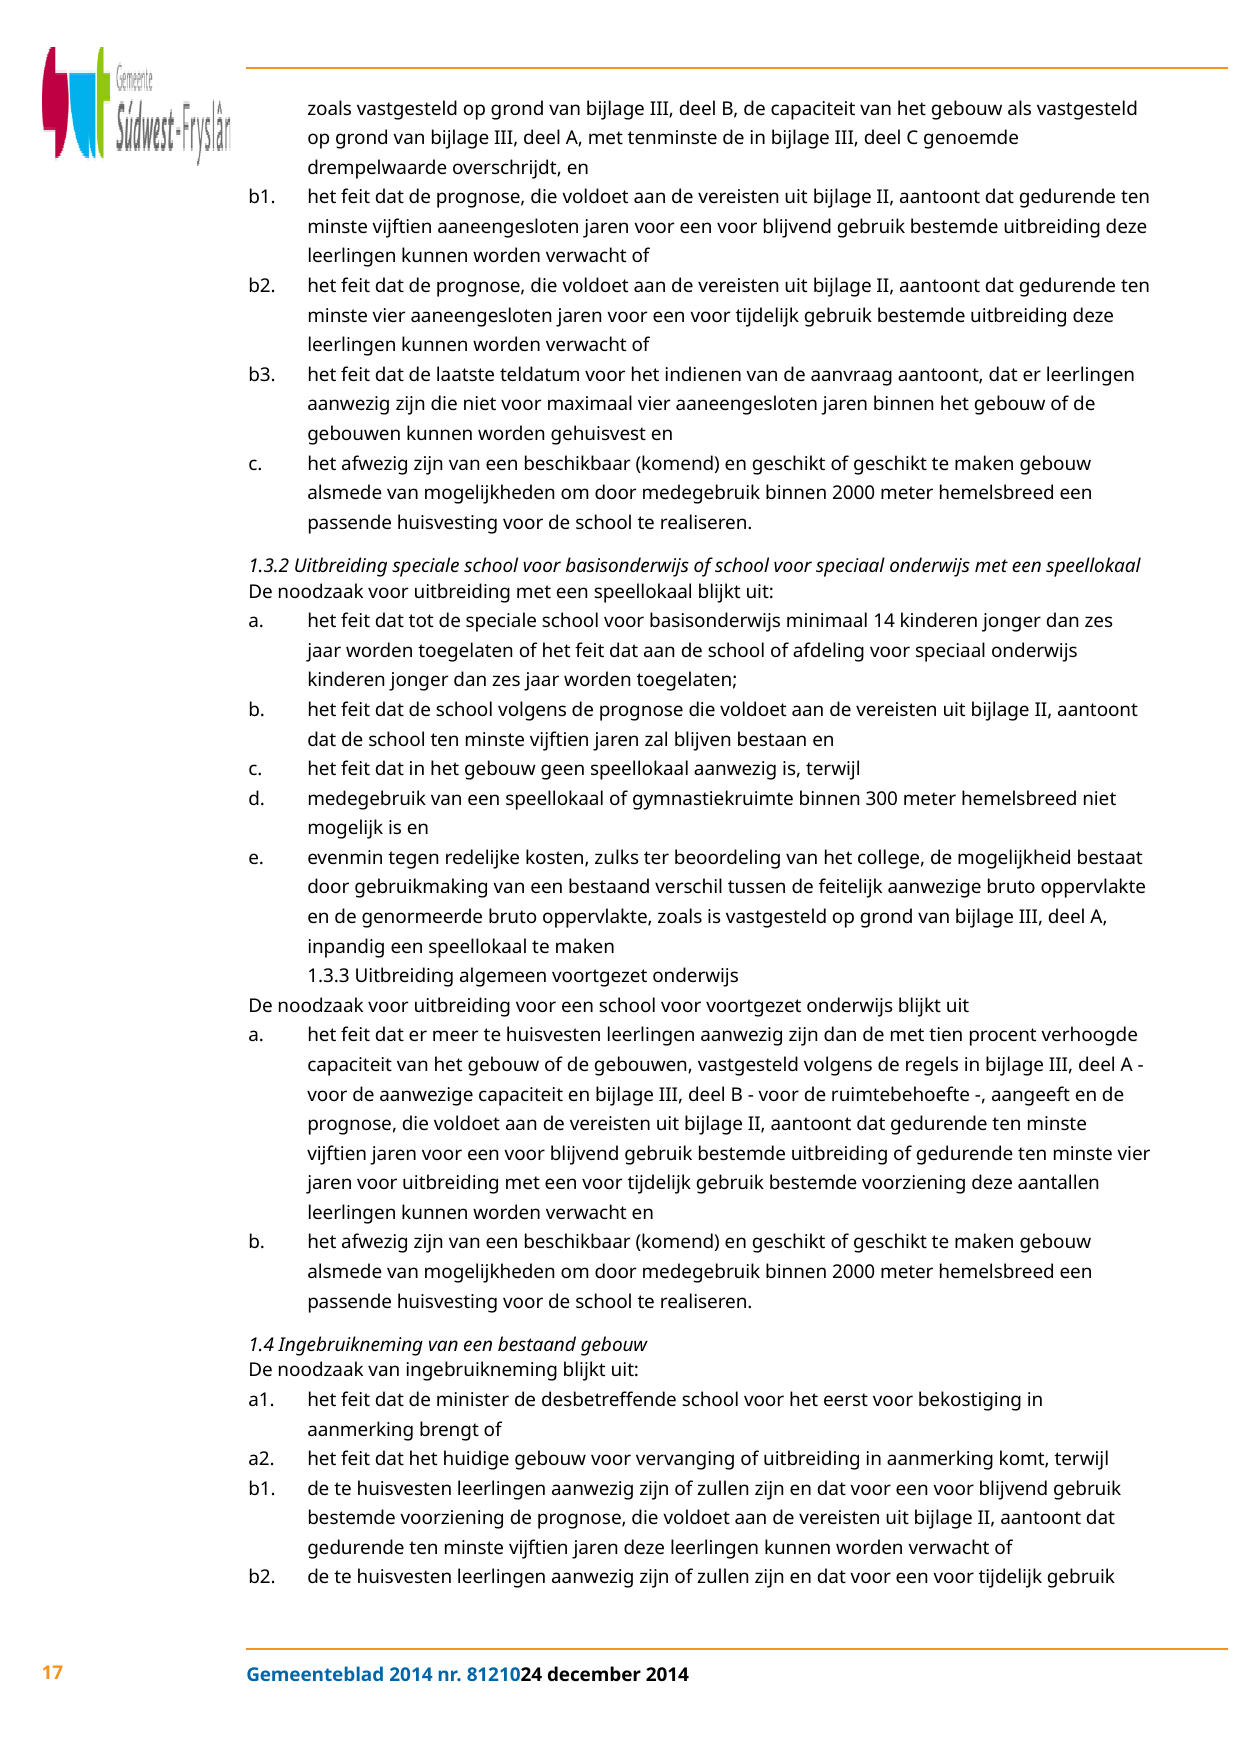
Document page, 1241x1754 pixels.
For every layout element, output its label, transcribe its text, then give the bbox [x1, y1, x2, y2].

list zoals vastgesteld op grond van bijlage III, deel B, de capaciteit van het gebouw als vastgesteld op grond van bijlage III, deel A, met tenminste de in bijlage III, deel C genoemde drempelwaarde overschrijdt, en [248, 95, 1152, 180]
list het afwezig zijn van een beschikbaar (komend) en geschikt of geschikt te maken gebouw alsmede van mogelijkheden om door medegebruik binnen 2000 meter hemelsbreed een passende huisvesting voor de school te realiseren. [248, 1229, 1152, 1313]
list de te huisvesten leerlingen aanwezig zijn of zullen zijn en dat voor een voor blijvend gebruik bestemde voorziening de prognose, die voldoet aan de vereisten uit bijlage II, aantoont dat gedurende ten minste vijftien jaren deze leerlingen kunnen worden verwacht of [248, 1475, 1152, 1560]
text De noodzaak voor uitbreiding voor een school voor voortgezet onderwijs blijkt uit [248, 992, 1152, 1018]
list het feit dat de laatste teldatum voor het indienen van de aanvraag aantoont, dat er leerlingen aanwezig zijn die niet voor maximaal vier aaneengesloten jaren binnen het gebouw of de gebouwen kunnen worden gehuisvest en [248, 361, 1152, 446]
list het feit dat de prognose, die voldoet aan de vereisten uit bijlage II, aantoont dat gedurende ten minste vier aaneengesloten jaren voor een voor tijdelijk gebruik bestemde uitbreiding deze leerlingen kunnen worden verwacht of [248, 272, 1152, 357]
list medegebruik van een speellokaal of gymnastiekruimte binnen 300 meter hemelsbreed niet mogelijk is en [248, 785, 1152, 840]
picture [41, 47, 231, 172]
text 1.4 Ingebruikneming van een bestaand gebouw [248, 1331, 1152, 1357]
list het feit dat er meer te huisvesten leerlingen aanwezig zijn dan de met tien procent verhoogde capaciteit van het gebouw of de gebouwen, vastgesteld volgens de regels in bijlage III, deel A - voor de aanwezige capaciteit en bijlage III, deel B - voor de ruimtebehoefte -, aangeeft en de prognose, die voldoet aan de vereisten uit bijlage II, aantoont dat gedurende ten minste vijftien jaren voor een voor blijvend gebruik bestemde uitbreiding of gedurende ten minste vier jaren voor uitbreiding met een voor tijdelijk gebruik bestemde voorziening deze aantallen leerlingen kunnen worden verwacht en [248, 1022, 1152, 1225]
list het feit dat in het gebouw geen speellokaal aanwezig is, terwijl [248, 755, 1152, 781]
list het feit dat de prognose, die voldoet aan de vereisten uit bijlage II, aantoont dat gedurende ten minste vijftien aaneengesloten jaren voor een voor blijvend gebruik bestemde uitbreiding deze leerlingen kunnen worden verwacht of [248, 183, 1152, 268]
list evenmin tegen redelijke kosten, zulks ter beoordeling van het college, de mogelijkheid bestaat door gebruikmaking van een bestaand verschil tussen de feitelijk aanwezige bruto oppervlakte en de genormeerde bruto oppervlakte, zoals is vastgesteld op grond van bijlage III, deel A, inpandig een speellokaal te maken [248, 844, 1152, 958]
list de te huisvesten leerlingen aanwezig zijn of zullen zijn en dat voor een voor tijdelijk gebruik [248, 1564, 1152, 1589]
list het feit dat de minister de desbetreffende school voor het eerst voor bekostiging in aanmerking brengt of [248, 1386, 1152, 1442]
list 1.3.3 Uitbreiding algemeen voortgezet onderwijs [248, 962, 1152, 988]
text De noodzaak voor uitbreiding met een speellokaal blijkt uit: [248, 578, 1152, 603]
list het feit dat tot de speciale school voor basisonderwijs minimaal 14 kinderen jonger dan zes jaar worden toegelaten of het feit dat aan de school of afdeling voor speciaal onderwijs kinderen jonger dan zes jaar worden toegelaten; [248, 607, 1152, 692]
list het feit dat de school volgens de prognose die voldoet aan de vereisten uit bijlage II, aantoont dat de school ten minste vijftien jaren zal blijven bestaan en [248, 696, 1152, 751]
list het feit dat het huidige gebouw voor vervanging of uitbreiding in aanmerking komt, terwijl [248, 1445, 1152, 1471]
text De noodzaak van ingebruikneming blijkt uit: [248, 1357, 1152, 1382]
text 1.3.2 Uitbreiding speciale school voor basisonderwijs of school voor speciaal onderwijs met een speellokaal [248, 552, 1152, 578]
list het afwezig zijn van een beschikbaar (komend) en geschikt of geschikt te maken gebouw alsmede van mogelijkheden om door medegebruik binnen 2000 meter hemelsbreed een passende huisvesting voor de school te realiseren. [248, 450, 1152, 535]
